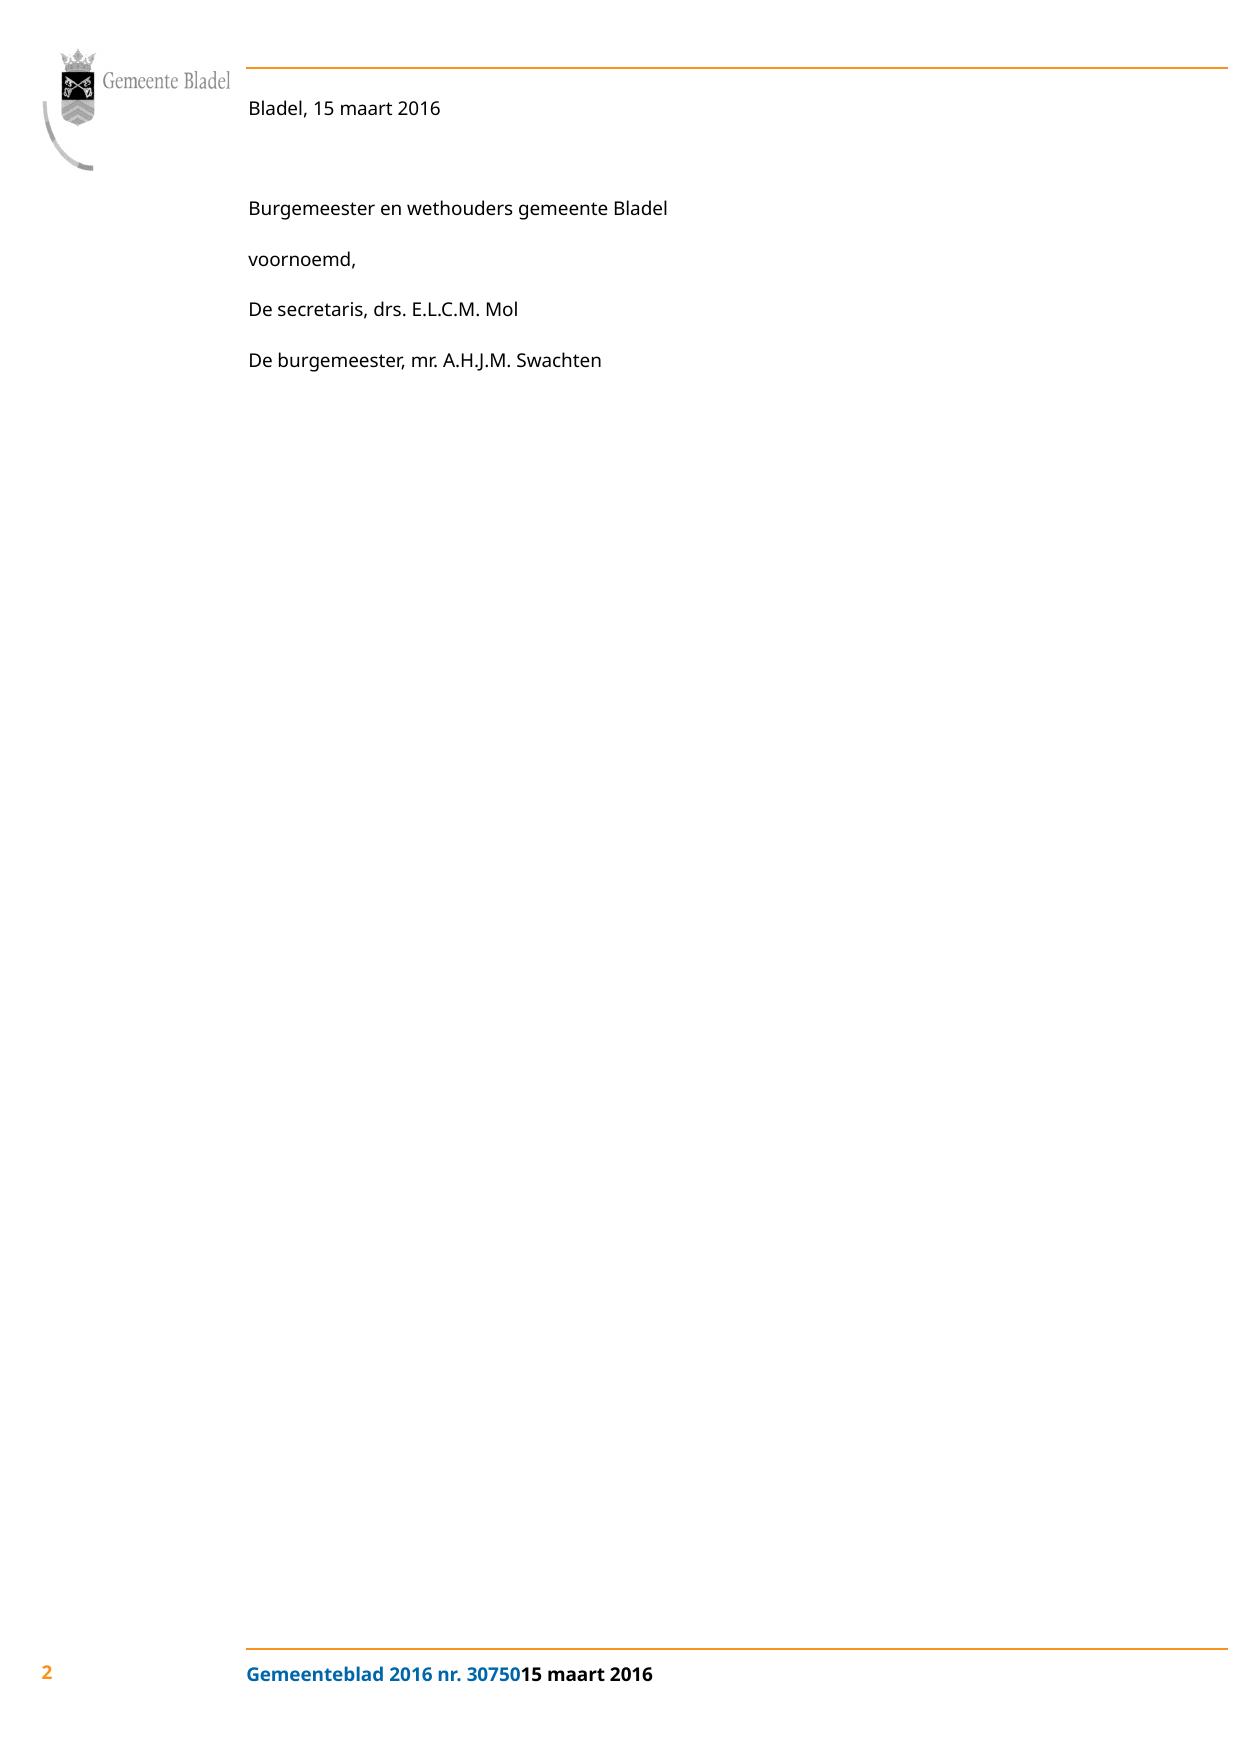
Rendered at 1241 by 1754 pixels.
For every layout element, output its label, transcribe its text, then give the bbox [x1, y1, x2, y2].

text voornoemd, [248, 246, 1152, 272]
picture [41, 47, 231, 172]
text Bladel, 15 maart 2016 [248, 95, 1152, 121]
text De burgemeester, mr. A.H.J.M. Swachten [248, 347, 1152, 373]
text Burgemeester en wethouders gemeente Bladel [248, 196, 1152, 221]
text De secretaris, drs. E.L.C.M. Mol [248, 296, 1152, 322]
